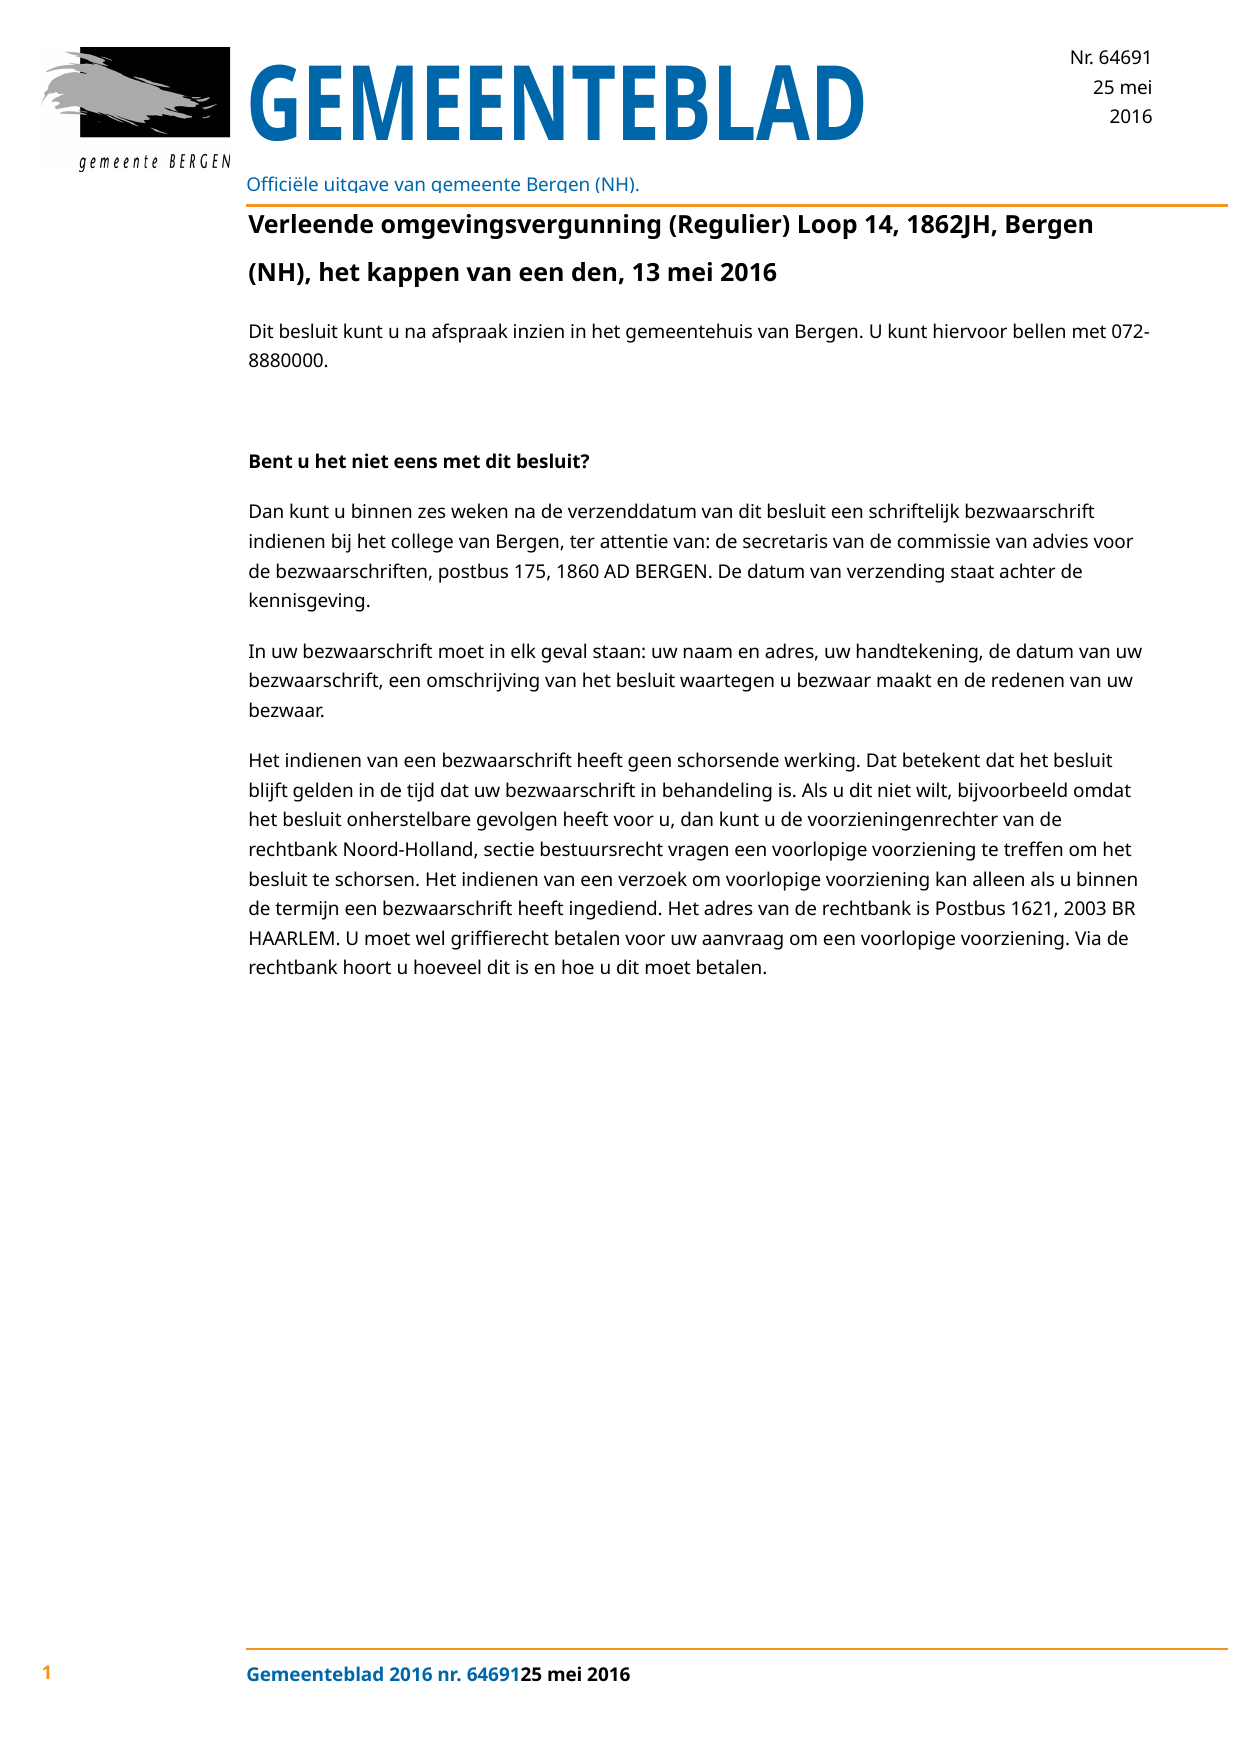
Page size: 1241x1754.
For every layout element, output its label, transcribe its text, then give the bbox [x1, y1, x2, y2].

text Verleende omgevingsvergunning (Regulier) Loop 14, 1862JH, Bergen (NH), het kappen van een den, 13 mei 2016 [248, 207, 1152, 288]
text Dan kunt u binnen zes weken na de verzenddatum van dit besluit een schriftelijk bezwaarschrift indienen bij het college van Bergen, ter attentie van: de secretaris van de commissie van advies voor de bezwaarschriften, postbus 175, 1860 AD BERGEN. De datum van verzending staat achter de kennisgeving. [248, 499, 1152, 613]
text Dit besluit kunt u na afspraak inzien in het gemeentehuis van Bergen. U kunt hiervoor bellen met 072-8880000. [248, 318, 1152, 373]
text Het indienen van een bezwaarschrift heeft geen schorsende werking. Dat betekent dat het besluit blijft gelden in de tijd dat uw bezwaarschrift in behandeling is. Als u dit niet wilt, bijvoorbeeld omdat het besluit onherstelbare gevolgen heeft voor u, dan kunt u de voorzieningenrechter van de rechtbank Noord-Holland, sectie bestuursrecht vragen een voorlopige voorziening te treffen om het besluit te schorsen. Het indienen van een verzoek om voorlopige voorziening kan alleen als u binnen de termijn een bezwaarschrift heeft ingediend. Het adres van de rechtbank is Postbus 1621, 2003 BR HAARLEM. U moet wel griffierecht betalen voor uw aanvraag om een voorlopige voorziening. Via de rechtbank hoort u hoeveel dit is en hoe u dit moet betalen. [248, 747, 1152, 980]
picture [41, 47, 231, 172]
text In uw bezwaarschrift moet in elk geval staan: uw naam en adres, uw handtekening, de datum van uw bezwaarschrift, een omschrijving van het besluit waartegen u bezwaar maakt en de redenen van uw bezwaar. [248, 638, 1152, 723]
text Bent u het niet eens met dit besluit? [248, 448, 1152, 474]
